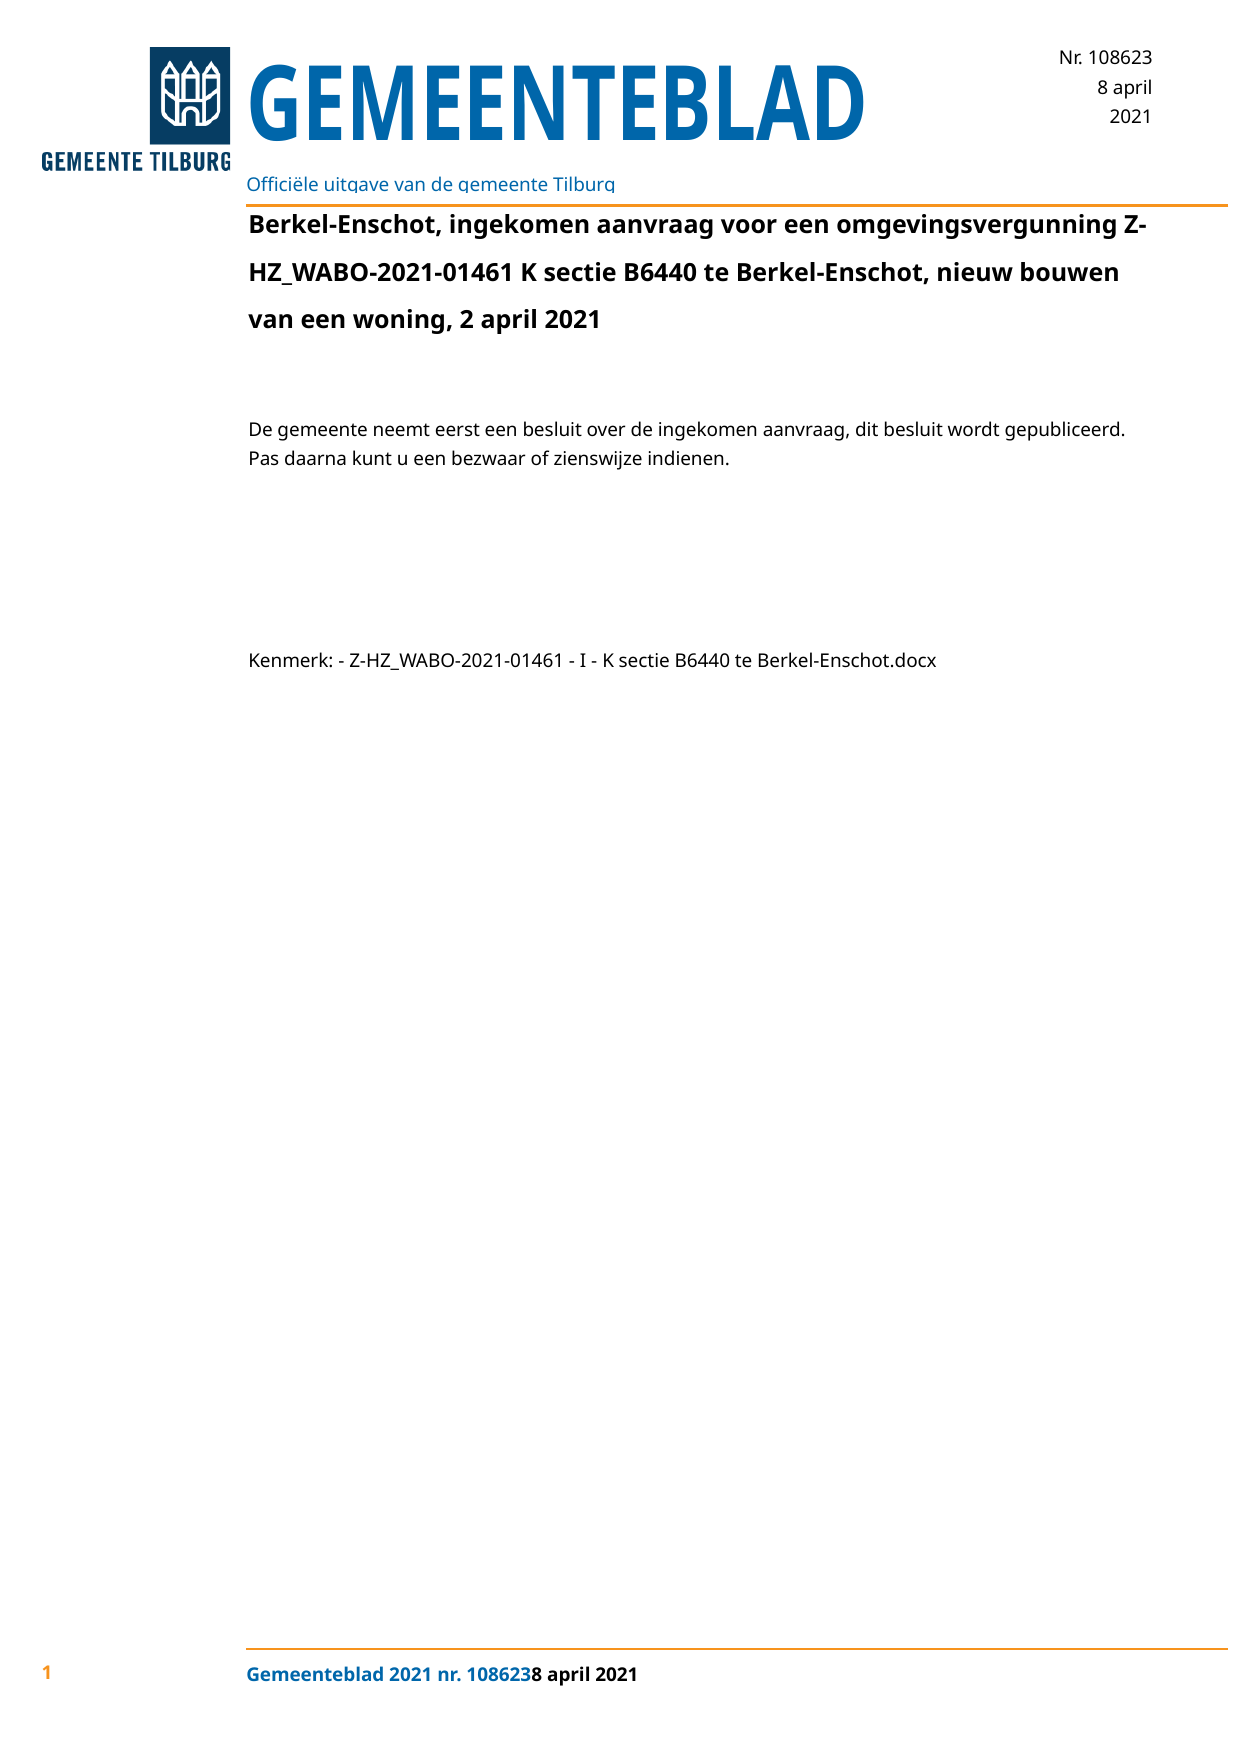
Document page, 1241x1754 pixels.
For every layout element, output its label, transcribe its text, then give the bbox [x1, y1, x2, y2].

text Kenmerk: - Z-HZ_WABO-2021-01461 - I - K sectie B6440 te Berkel-Enschot.docx [248, 647, 1152, 673]
picture [41, 47, 231, 172]
text Berkel-Enschot, ingekomen aanvraag voor een omgevingsvergunning Z-HZ_WABO-2021-01461 K sectie B6440 te Berkel-Enschot, nieuw bouwen van een woning, 2 april 2021 [248, 207, 1152, 336]
text De gemeente neemt eerst een besluit over de ingekomen aanvraag, dit besluit wordt gepubliceerd. Pas daarna kunt u een bezwaar of zienswijze indienen. [248, 416, 1152, 471]
